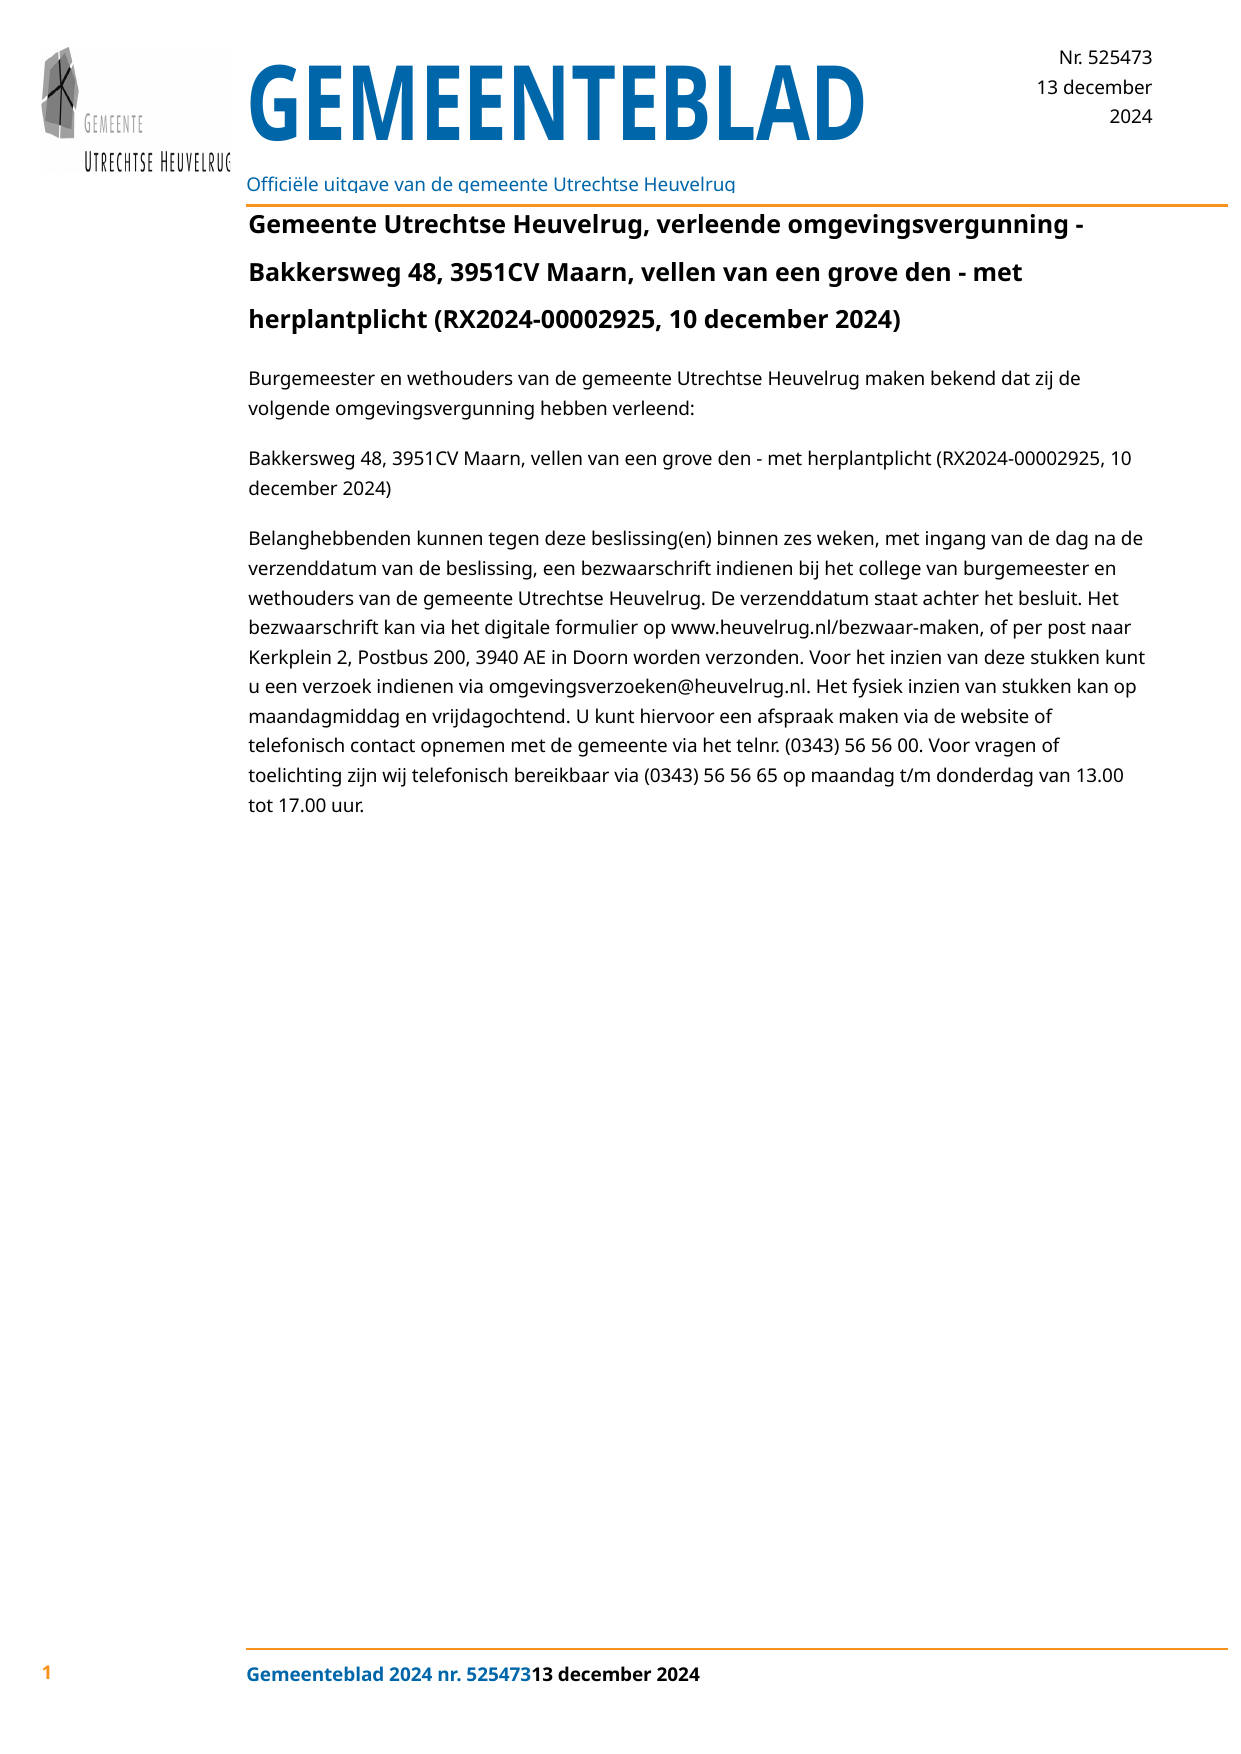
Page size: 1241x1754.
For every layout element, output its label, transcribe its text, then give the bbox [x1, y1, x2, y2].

text Bakkersweg 48, 3951CV Maarn, vellen van een grove den - met herplantplicht (RX2024-00002925, 10 december 2024) [248, 446, 1152, 501]
text Burgemeester en wethouders van de gemeente Utrechtse Heuvelrug maken bekend dat zij de volgende omgevingsvergunning hebben verleend: [248, 366, 1152, 421]
text Gemeente Utrechtse Heuvelrug, verleende omgevingsvergunning - Bakkersweg 48, 3951CV Maarn, vellen van een grove den - met herplantplicht (RX2024-00002925, 10 december 2024) [248, 207, 1152, 336]
picture [41, 47, 231, 172]
text Belanghebbenden kunnen tegen deze beslissing(en) binnen zes weken, met ingang van de dag na de verzenddatum van de beslissing, een bezwaarschrift indienen bij het college van burgemeester en wethouders van de gemeente Utrechtse Heuvelrug. De verzenddatum staat achter het besluit. Het bezwaarschrift kan via het digitale formulier op www.heuvelrug.nl/bezwaar-maken, of per post naar Kerkplein 2, Postbus 200, 3940 AE in Doorn worden verzonden. Voor het inzien van deze stukken kunt u een verzoek indienen via omgevingsverzoeken@heuvelrug.nl. Het fysiek inzien van stukken kan op maandagmiddag en vrijdagochtend. U kunt hiervoor een afspraak maken via de website of telefonisch contact opnemen met de gemeente via het telnr. (0343) 56 56 00. Voor vragen of toelichting zijn wij telefonisch bereikbaar via (0343) 56 56 65 op maandag t/m donderdag van 13.00 tot 17.00 uur. [248, 526, 1152, 817]
